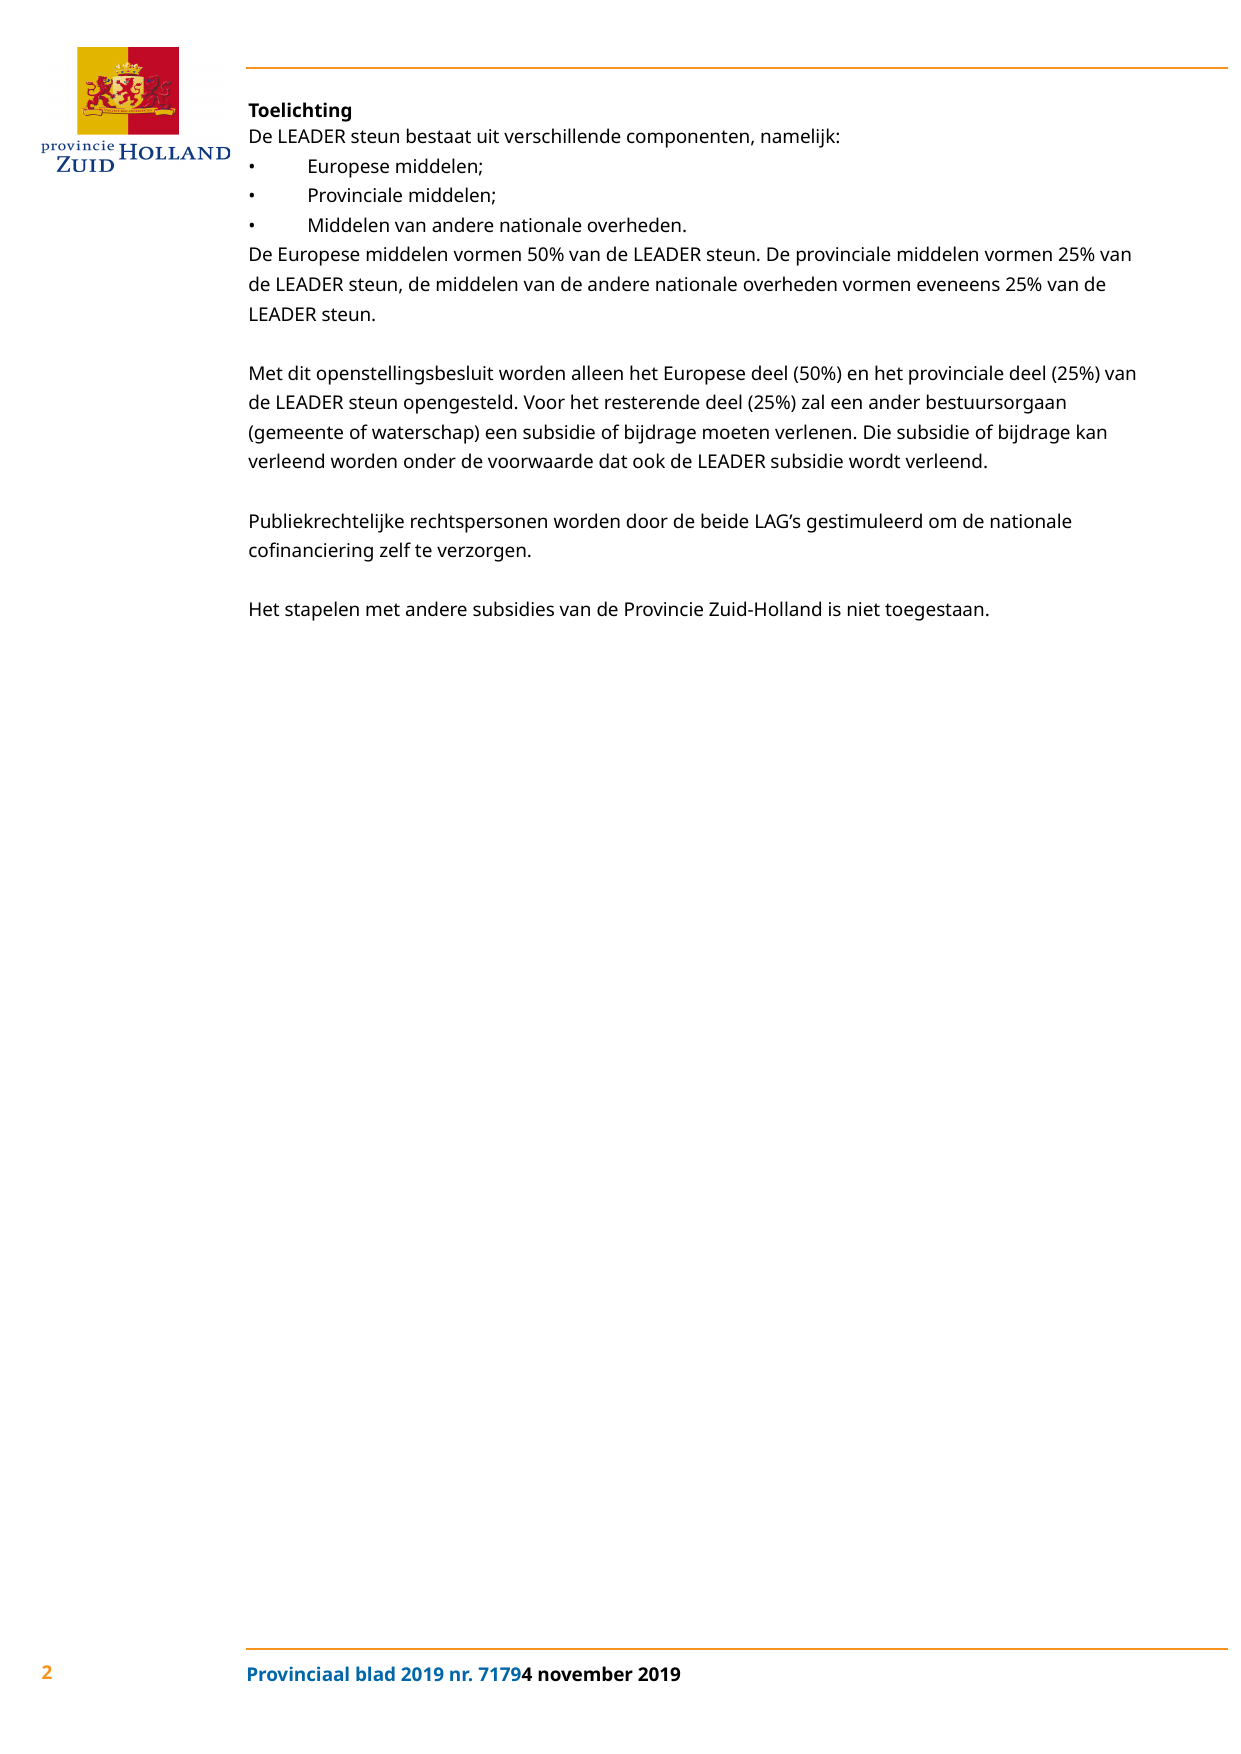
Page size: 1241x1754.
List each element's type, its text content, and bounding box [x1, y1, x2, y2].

text Publiekrechtelijke rechtspersonen worden door de beide LAG’s gestimuleerd om de nationale cofinanciering zelf te verzorgen. [248, 508, 1152, 563]
list Europese middelen; [248, 153, 1152, 179]
text Met dit openstellingsbesluit worden alleen het Europese deel (50%) en het provinciale deel (25%) van de LEADER steun opengesteld. Voor het resterende deel (25%) zal een ander bestuursorgaan (gemeente of waterschap) een subsidie of bijdrage moeten verlenen. Die subsidie of bijdrage kan verleend worden onder de voorwaarde dat ook de LEADER subsidie wordt verleend. [248, 360, 1152, 474]
text Het stapelen met andere subsidies van de Provincie Zuid-Holland is niet toegestaan. [248, 597, 1152, 622]
text De LEADER steun bestaat uit verschillende componenten, namelijk: [248, 123, 1152, 149]
picture [41, 47, 231, 172]
text Toelichting [248, 95, 1152, 123]
list Middelen van andere nationale overheden. [248, 212, 1152, 238]
text De Europese middelen vormen 50% van de LEADER steun. De provinciale middelen vormen 25% van de LEADER steun, de middelen van de andere nationale overheden vormen eveneens 25% van de LEADER steun. [248, 242, 1152, 327]
list Provinciale middelen; [248, 182, 1152, 208]
